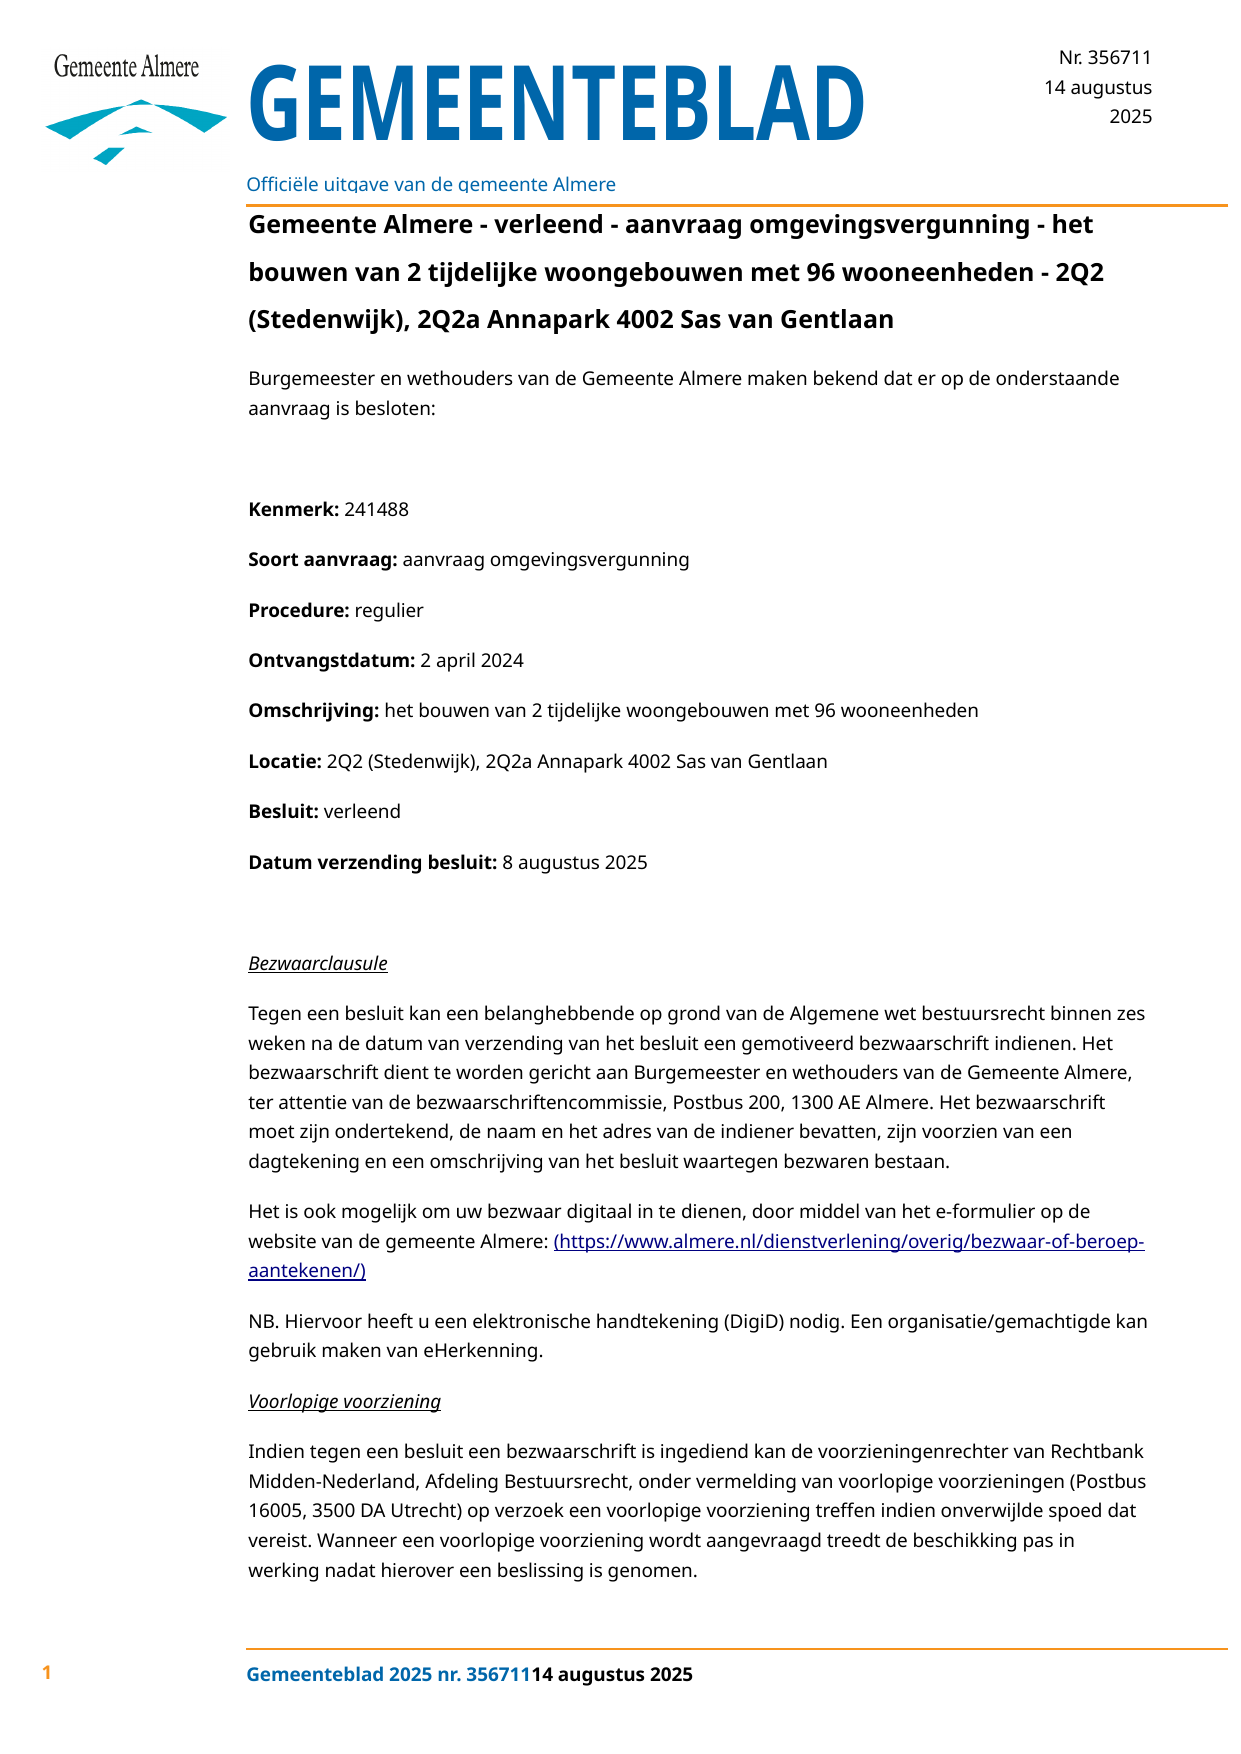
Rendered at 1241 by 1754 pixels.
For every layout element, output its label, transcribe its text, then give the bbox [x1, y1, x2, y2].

text Ontvangstdatum: 2 april 2024 [248, 647, 1152, 673]
text Het is ook mogelijk om uw bezwaar digitaal in te dienen, door middel van het e-formulier op de website van de gemeente Almere: (https://www.almere.nl/dienstverlening/overig/bezwaar-of-beroep-aantekenen/) [248, 1198, 1152, 1283]
text Indien tegen een besluit een bezwaarschrift is ingediend kan de voorzieningenrechter van Rechtbank Midden-Nederland, Afdeling Bestuursrecht, onder vermelding van voorlopige voorzieningen (Postbus 16005, 3500 DA Utrecht) op verzoek een voorlopige voorziening treffen indien onverwijlde spoed dat vereist. Wanneer een voorlopige voorziening wordt aangevraagd treedt de beschikking pas in werking nadat hierover een beslissing is genomen. [248, 1438, 1152, 1582]
text Soort aanvraag: aanvraag omgevingsvergunning [248, 546, 1152, 572]
text Besluit: verleend [248, 798, 1152, 824]
text Procedure: regulier [248, 597, 1152, 622]
text Tegen een besluit kan een belanghebbende op grond van de Algemene wet bestuursrecht binnen zes weken na de datum van verzending van het besluit een gemotiveerd bezwaarschrift indienen. Het bezwaarschrift dient te worden gericht aan Burgemeester en wethouders van de Gemeente Almere, ter attentie van de bezwaarschriftencommissie, Postbus 200, 1300 AE Almere. Het bezwaarschrift moet zijn ondertekend, de naam en het adres van de indiener bevatten, zijn voorzien van een dagtekening en een omschrijving van het besluit waartegen bezwaren bestaan. [248, 1000, 1152, 1174]
text Burgemeester en wethouders van de Gemeente Almere maken bekend dat er op de onderstaande aanvraag is besloten: [248, 366, 1152, 421]
picture [41, 47, 231, 172]
text Omschrijving: het bouwen van 2 tijdelijke woongebouwen met 96 wooneenheden [248, 698, 1152, 723]
text NB. Hiervoor heeft u een elektronische handtekening (DigiD) nodig. Een organisatie/gemachtigde kan gebruik maken van eHerkenning. [248, 1308, 1152, 1363]
text Gemeente Almere - verleend - aanvraag omgevingsvergunning - het bouwen van 2 tijdelijke woongebouwen met 96 wooneenheden - 2Q2 (Stedenwijk), 2Q2a Annapark 4002 Sas van Gentlaan [248, 207, 1152, 336]
text Locatie: 2Q2 (Stedenwijk), 2Q2a Annapark 4002 Sas van Gentlaan [248, 748, 1152, 774]
text Voorlopige voorziening [248, 1388, 1152, 1414]
text Bezwaarclausule [248, 950, 1152, 975]
text Kenmerk: 241488 [248, 496, 1152, 522]
text Datum verzending besluit: 8 augustus 2025 [248, 849, 1152, 874]
